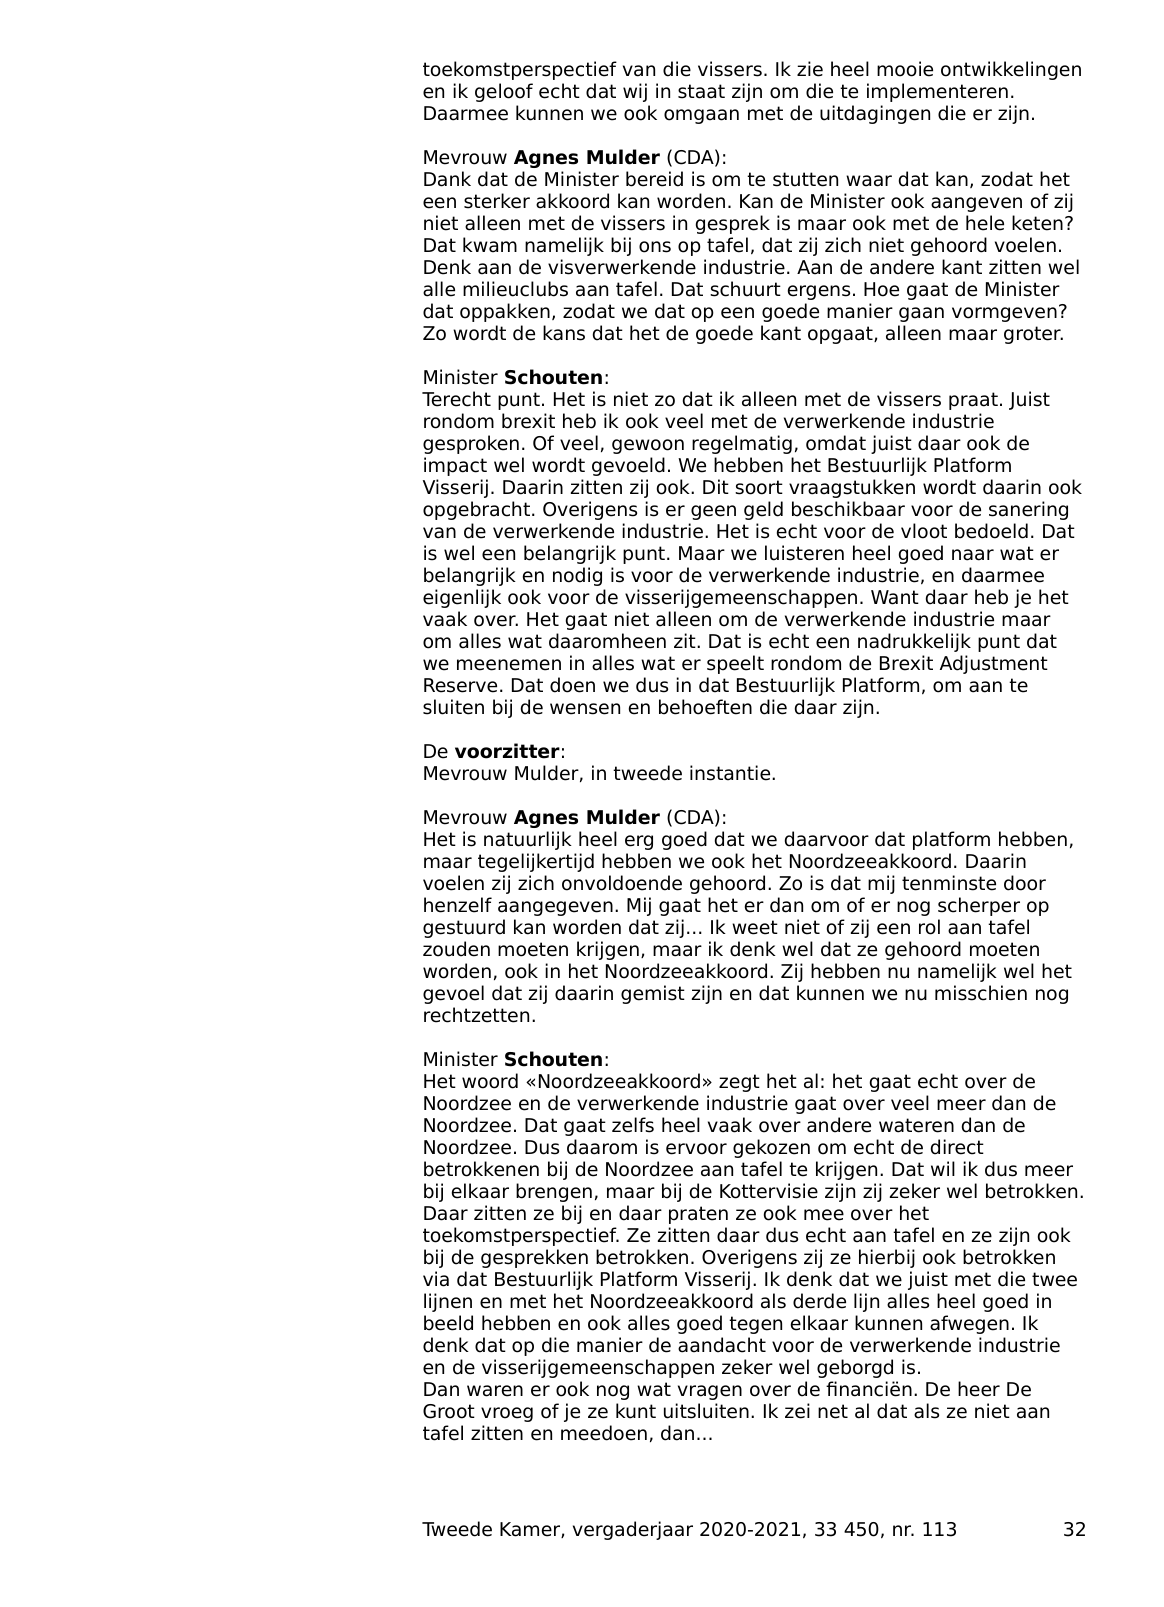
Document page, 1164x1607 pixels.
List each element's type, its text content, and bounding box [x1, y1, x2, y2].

text Dank dat de Minister bereid is om te stutten waar dat kan, zodat het een sterker akkoord kan worden. Kan de Minister ook aangeven of zij niet alleen met de vissers in gesprek is maar ook met de hele keten? Dat kwam namelijk bij ons op tafel, dat zij zich niet gehoord voelen. Denk aan de visverwerkende industrie. Aan de andere kant zitten wel alle milieuclubs aan tafel. Dat schuurt ergens. Hoe gaat de Minister dat oppakken, zodat we dat op een goede manier gaan vormgeven? Zo wordt de kans dat het de goede kant opgaat, alleen maar groter. [422, 169, 1087, 345]
text Mevrouw Agnes Mulder (CDA): [422, 147, 1087, 169]
text Het woord «Noordzeeakkoord» zegt het al: het gaat echt over de Noordzee en de verwerkende industrie gaat over veel meer dan de Noordzee. Dat gaat zelfs heel vaak over andere wateren dan de Noordzee. Dus daarom is ervoor gekozen om echt de direct betrokkenen bij de Noordzee aan tafel te krijgen. Dat wil ik dus meer bij elkaar brengen, maar bij de Kottervisie zijn zij zeker wel betrokken. Daar zitten ze bij en daar praten ze ook mee over het toekomstperspectief. Ze zitten daar dus echt aan tafel en ze zijn ook bij de gesprekken betrokken. Overigens zij ze hierbij ook betrokken via dat Bestuurlijk Platform Visserij. Ik denk dat we juist met die twee lijnen en met het Noordzeeakkoord als derde lijn alles heel goed in beeld hebben en ook alles goed tegen elkaar kunnen afwegen. Ik denk dat op die manier de aandacht voor de verwerkende industrie en de visserijgemeenschappen zeker wel geborgd is. [422, 1071, 1087, 1379]
text Mevrouw Mulder, in tweede instantie. [422, 763, 1087, 785]
text Mevrouw Agnes Mulder (CDA): [422, 807, 1087, 829]
text Minister Schouten: [422, 1049, 1087, 1071]
text Minister Schouten: [422, 367, 1087, 389]
text Dan waren er ook nog wat vragen over de financiën. De heer De Groot vroeg of je ze kunt uitsluiten. Ik zei net al dat als ze niet aan tafel zitten en meedoen, dan... [422, 1379, 1087, 1445]
text Terecht punt. Het is niet zo dat ik alleen met de vissers praat. Juist rondom brexit heb ik ook veel met de verwerkende industrie gesproken. Of veel, gewoon regelmatig, omdat juist daar ook de impact wel wordt gevoeld. We hebben het Bestuurlijk Platform Visserij. Daarin zitten zij ook. Dit soort vraagstukken wordt daarin ook opgebracht. Overigens is er geen geld beschikbaar voor de sanering van de verwerkende industrie. Het is echt voor de vloot bedoeld. Dat is wel een belangrijk punt. Maar we luisteren heel goed naar wat er belangrijk en nodig is voor de verwerkende industrie, en daarmee eigenlijk ook voor de visserijgemeenschappen. Want daar heb je het vaak over. Het gaat niet alleen om de verwerkende industrie maar om alles wat daaromheen zit. Dat is echt een nadrukkelijk punt dat we meenemen in alles wat er speelt rondom de Brexit Adjustment Reserve. Dat doen we dus in dat Bestuurlijk Platform, om aan te sluiten bij de wensen en behoeften die daar zijn. [422, 389, 1087, 719]
text De voorzitter: [422, 741, 1087, 763]
text toekomstperspectief van die vissers. Ik zie heel mooie ontwikkelingen en ik geloof echt dat wij in staat zijn om die te implementeren. Daarmee kunnen we ook omgaan met de uitdagingen die er zijn. [422, 59, 1087, 125]
text Het is natuurlijk heel erg goed dat we daarvoor dat platform hebben, maar tegelijkertijd hebben we ook het Noordzeeakkoord. Daarin voelen zij zich onvoldoende gehoord. Zo is dat mij tenminste door henzelf aangegeven. Mij gaat het er dan om of er nog scherper op gestuurd kan worden dat zij... Ik weet niet of zij een rol aan tafel zouden moeten krijgen, maar ik denk wel dat ze gehoord moeten worden, ook in het Noordzeeakkoord. Zij hebben nu namelijk wel het gevoel dat zij daarin gemist zijn en dat kunnen we nu misschien nog rechtzetten. [422, 829, 1087, 1027]
